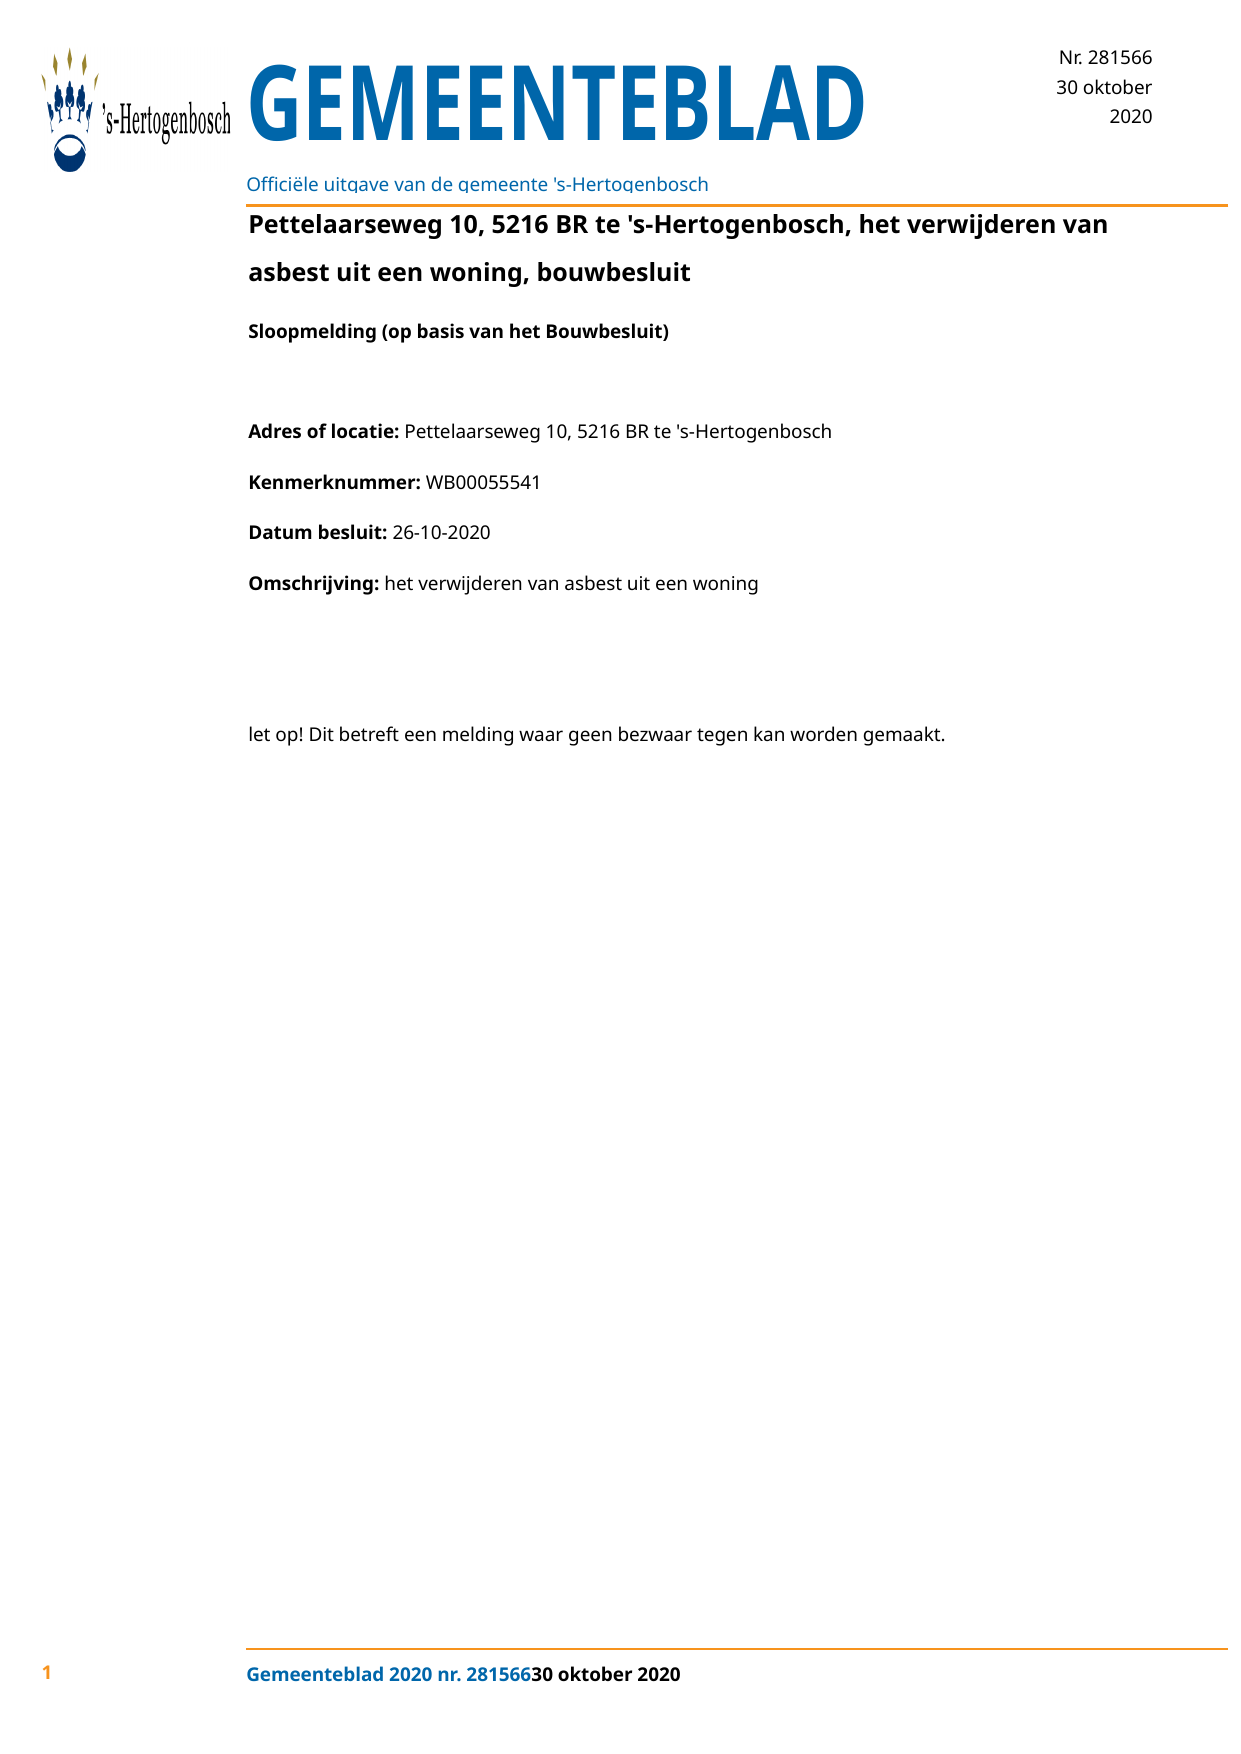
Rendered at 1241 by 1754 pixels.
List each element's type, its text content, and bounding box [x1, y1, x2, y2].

text Omschrijving: het verwijderen van asbest uit een woning [248, 570, 1152, 596]
text Sloopmelding (op basis van het Bouwbesluit) [248, 318, 1152, 344]
text Pettelaarseweg 10, 5216 BR te 's-Hertogenbosch, het verwijderen van asbest uit een woning, bouwbesluit [248, 207, 1152, 288]
text Kenmerknummer: WB00055541 [248, 469, 1152, 495]
picture [41, 47, 231, 172]
text Adres of locatie: Pettelaarseweg 10, 5216 BR te 's-Hertogenbosch [248, 419, 1152, 444]
text Datum besluit: 26-10-2020 [248, 519, 1152, 545]
text let op! Dit betreft een melding waar geen bezwaar tegen kan worden gemaakt. [248, 721, 1152, 747]
